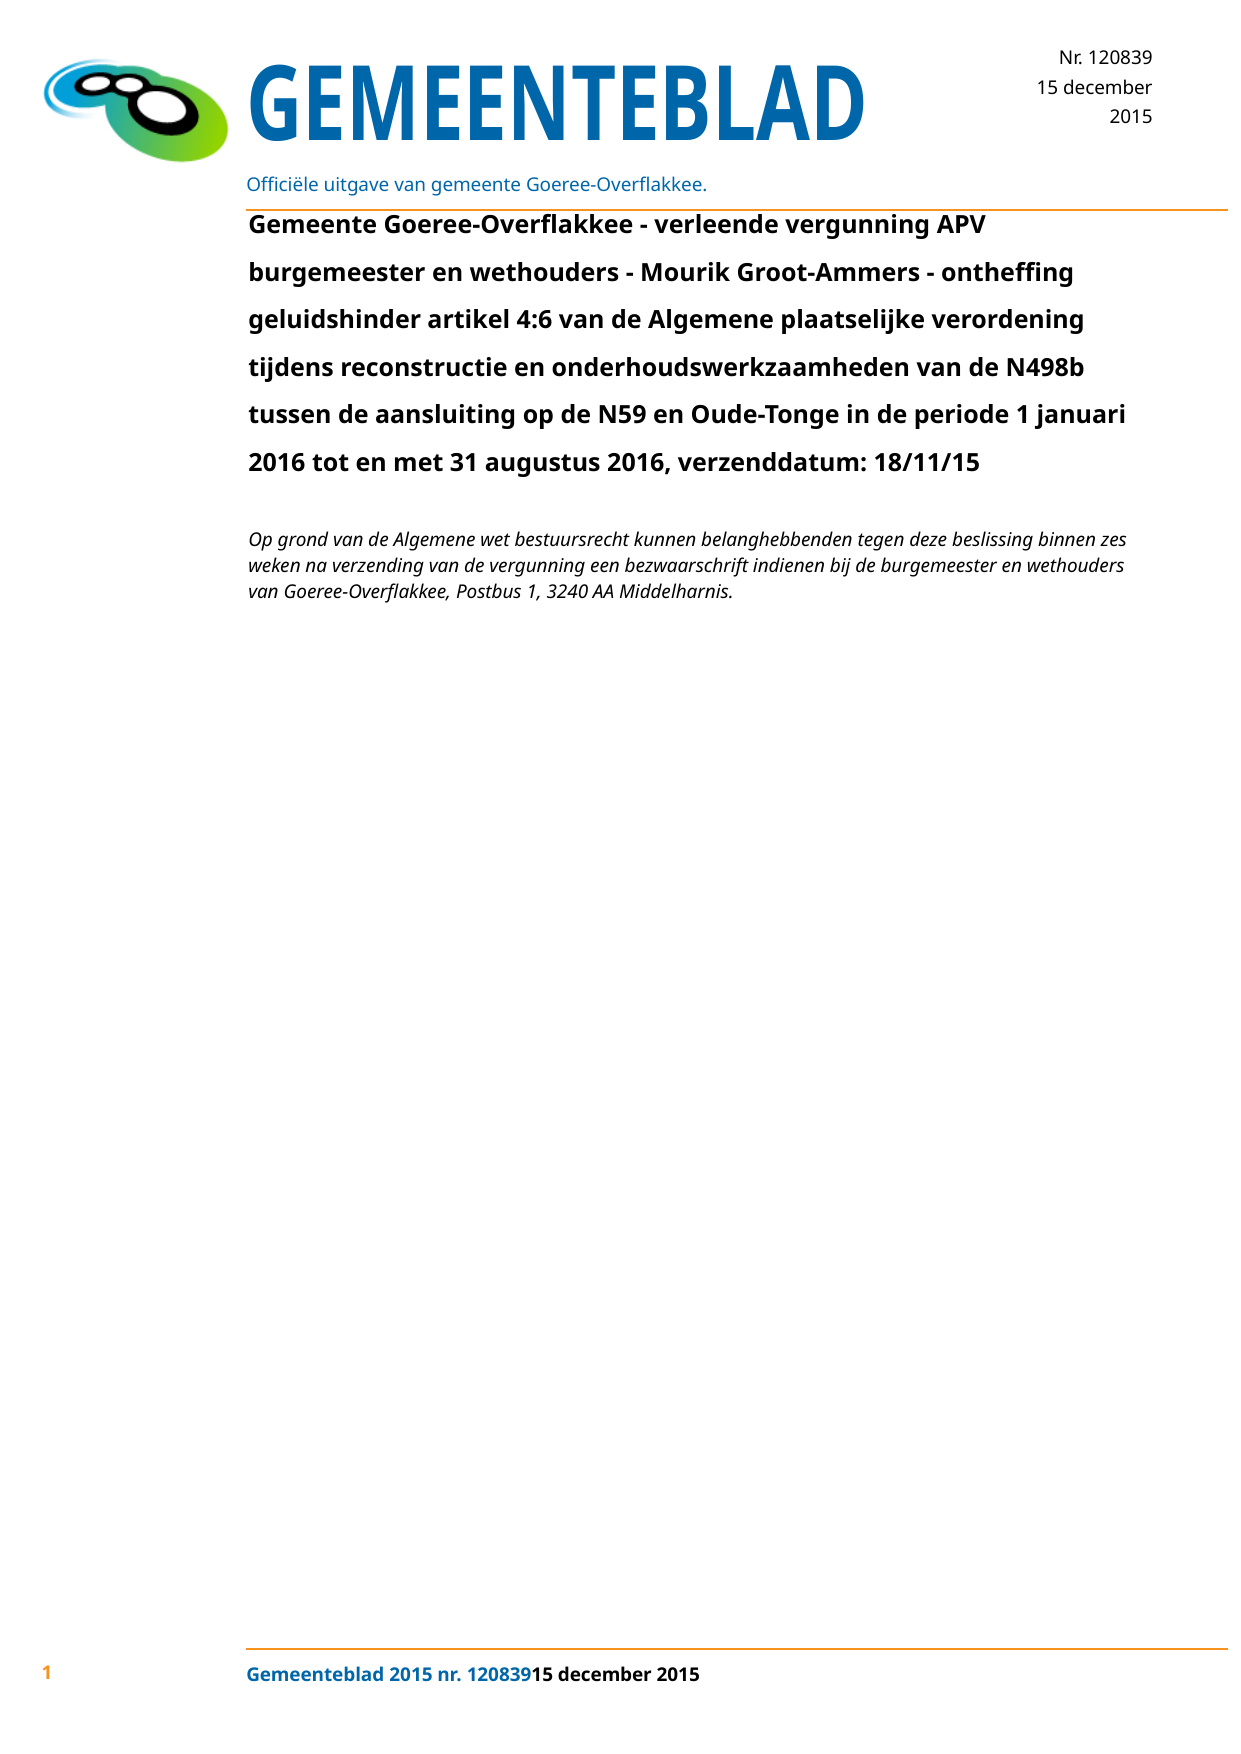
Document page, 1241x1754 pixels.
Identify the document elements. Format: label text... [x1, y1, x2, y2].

text Op grond van de Algemene wet bestuursrecht kunnen belanghebbenden tegen deze beslissing binnen zes weken na verzending van de vergunning een bezwaarschrift indienen bij de burgemeester en wethouders van Goeree-Overflakkee, Postbus 1, 3240 AA Middelharnis. [248, 527, 1152, 604]
text Gemeente Goeree-Overflakkee - verleende vergunning APV burgemeester en wethouders - Mourik Groot-Ammers - ontheffing geluidshinder artikel 4:6 van de Algemene plaatselijke verordening tijdens reconstructie en onderhoudswerkzaamheden van de N498b tussen de aansluiting op de N59 en Oude-Tonge in de periode 1 januari 2016 tot en met 31 augustus 2016, verzenddatum: 18/11/15 [248, 211, 1152, 479]
picture [41, 47, 231, 172]
